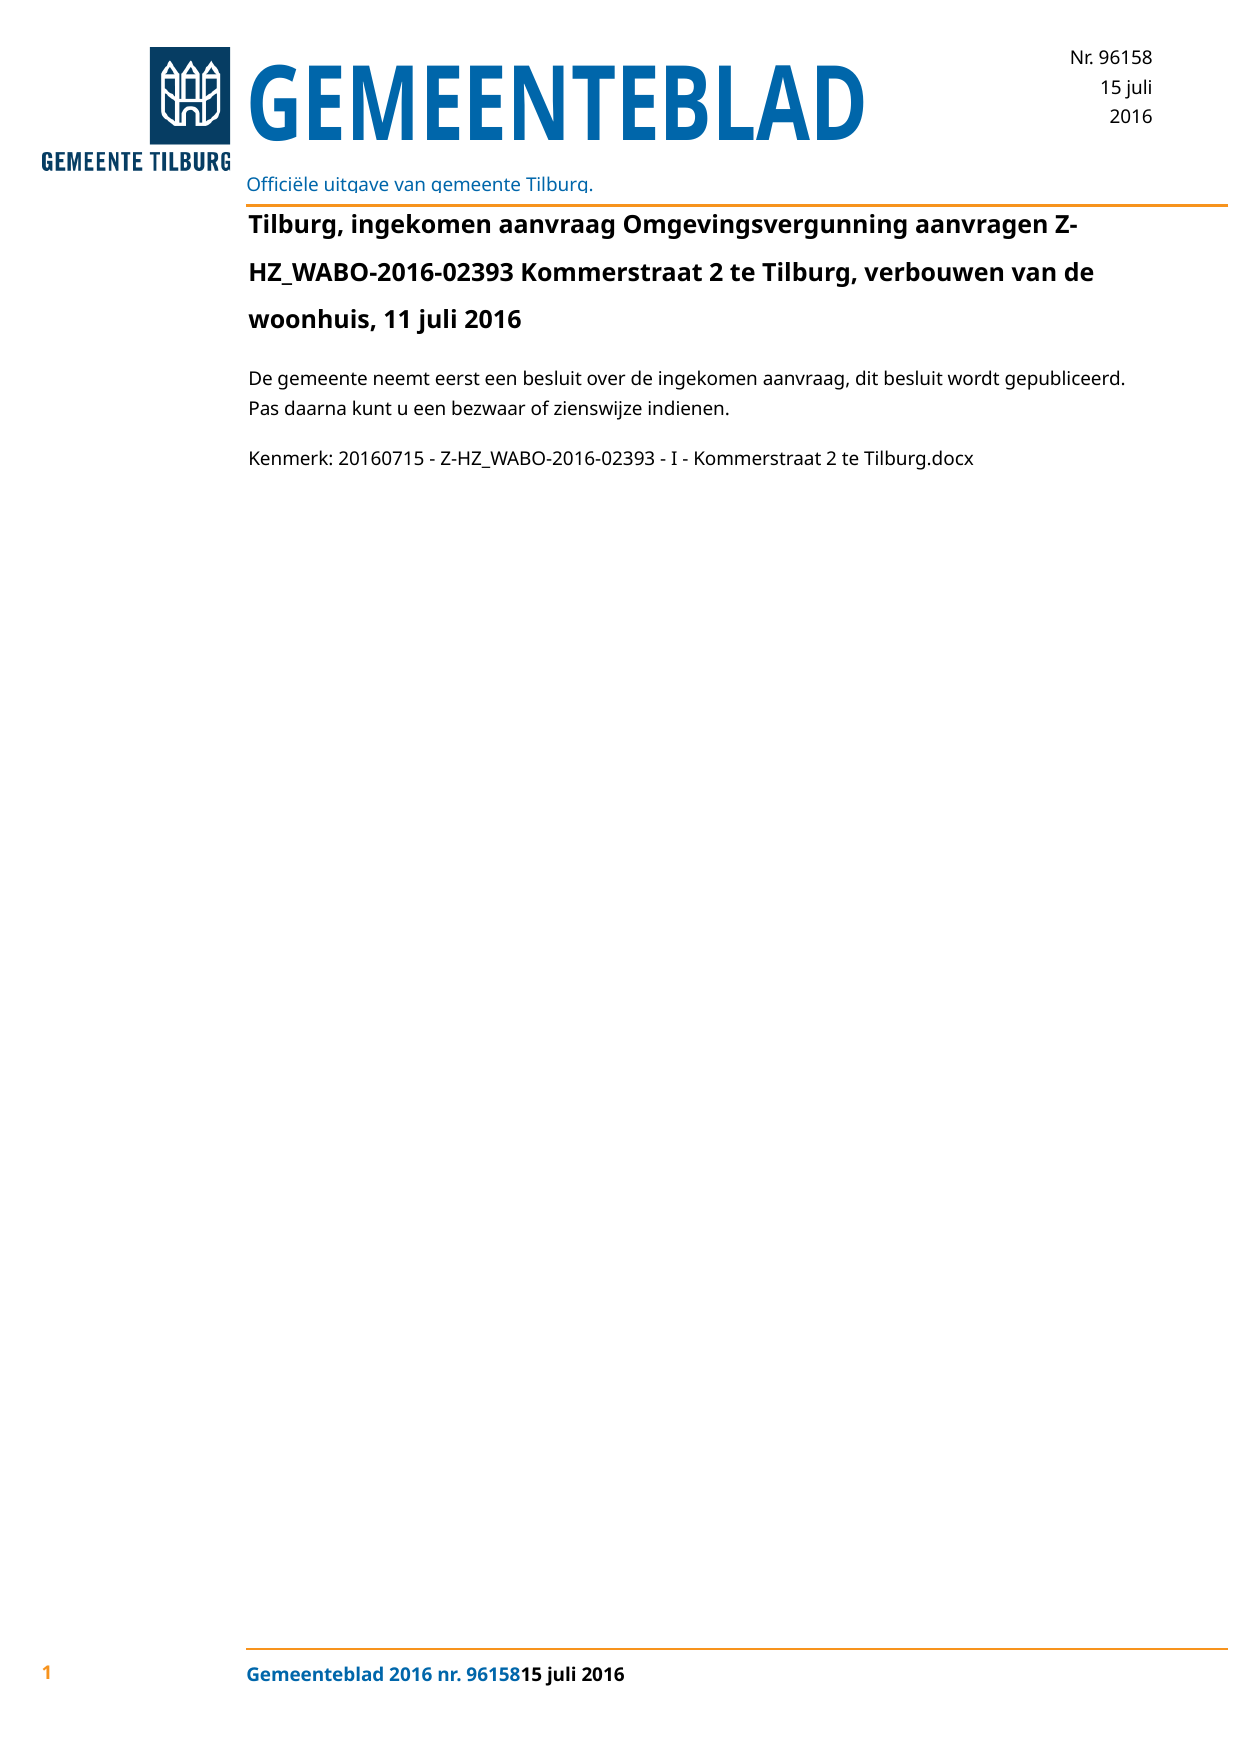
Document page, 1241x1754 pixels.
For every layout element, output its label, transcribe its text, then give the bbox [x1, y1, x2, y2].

text Kenmerk: 20160715 - Z-HZ_WABO-2016-02393 - I - Kommerstraat 2 te Tilburg.docx [248, 446, 1152, 471]
text De gemeente neemt eerst een besluit over de ingekomen aanvraag, dit besluit wordt gepubliceerd. Pas daarna kunt u een bezwaar of zienswijze indienen. [248, 366, 1152, 421]
text Tilburg, ingekomen aanvraag Omgevingsvergunning aanvragen Z-HZ_WABO-2016-02393 Kommerstraat 2 te Tilburg, verbouwen van de woonhuis, 11 juli 2016 [248, 207, 1152, 336]
picture [41, 47, 231, 172]
